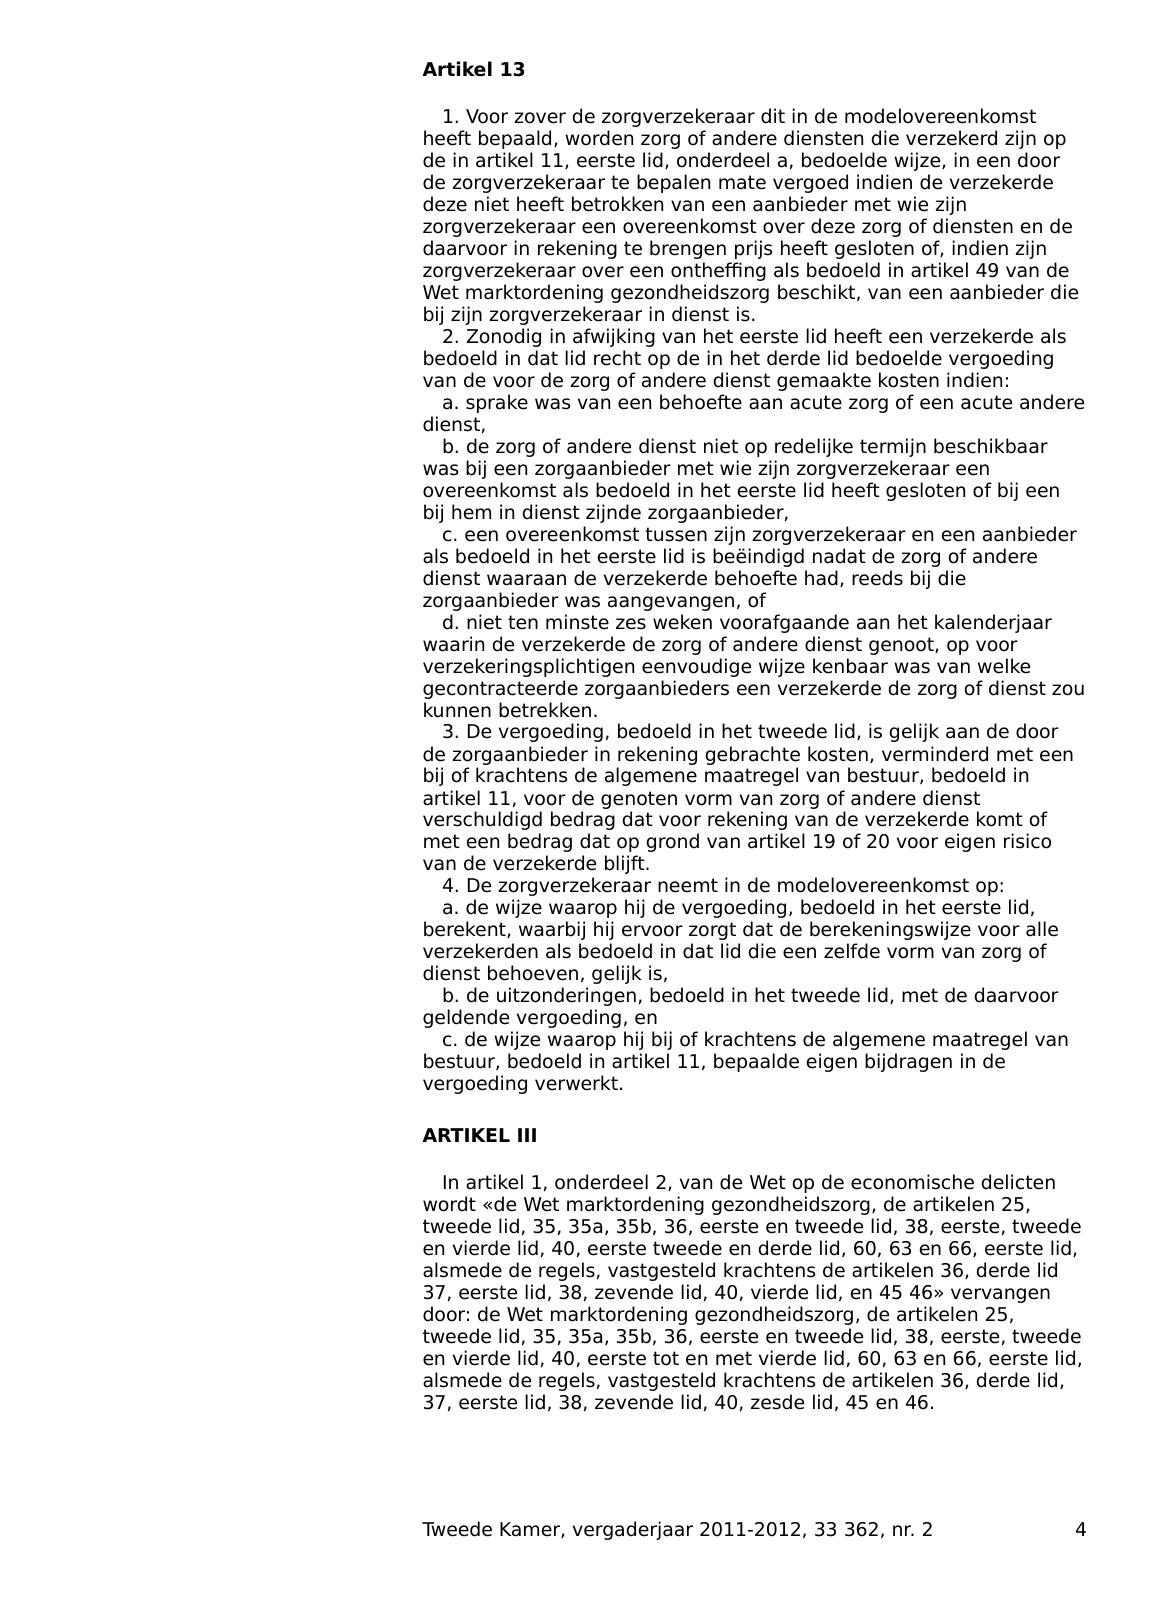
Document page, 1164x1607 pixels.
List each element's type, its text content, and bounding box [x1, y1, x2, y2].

text b. de zorg of andere dienst niet op redelijke termijn beschikbaar was bij een zorgaanbieder met wie zijn zorgverzekeraar een overeenkomst als bedoeld in het eerste lid heeft gesloten of bij een bij hem in dienst zijnde zorgaanbieder, [422, 436, 1087, 524]
subtitle ARTIKEL III [422, 1125, 1087, 1147]
text b. de uitzonderingen, bedoeld in het tweede lid, met de daarvoor geldende vergoeding, en [422, 985, 1087, 1029]
text c. de wijze waarop hij bij of krachtens de algemene maatregel van bestuur, bedoeld in artikel 11, bepaalde eigen bijdragen in de vergoeding verwerkt. [422, 1029, 1087, 1095]
text 2. Zonodig in afwijking van het eerste lid heeft een verzekerde als bedoeld in dat lid recht op de in het derde lid bedoelde vergoeding van de voor de zorg of andere dienst gemaakte kosten indien: [422, 326, 1087, 392]
text 1. Voor zover de zorgverzekeraar dit in de modelovereenkomst heeft bepaald, worden zorg of andere diensten die verzekerd zijn op de in artikel 11, eerste lid, onderdeel a, bedoelde wijze, in een door de zorgverzekeraar te bepalen mate vergoed indien de verzekerde deze niet heeft betrokken van een aanbieder met wie zijn zorgverzekeraar een overeenkomst over deze zorg of diensten en de daarvoor in rekening te brengen prijs heeft gesloten of, indien zijn zorgverzekeraar over een ontheffing als bedoeld in artikel 49 van de Wet marktordening gezondheidszorg beschikt, van een aanbieder die bij zijn zorgverzekeraar in dienst is. [422, 106, 1087, 326]
text 4. De zorgverzekeraar neemt in de modelovereenkomst op: [422, 875, 1087, 897]
text 3. De vergoeding, bedoeld in het tweede lid, is gelijk aan de door de zorgaanbieder in rekening gebrachte kosten, verminderd met een bij of krachtens de algemene maatregel van bestuur, bedoeld in artikel 11, voor de genoten vorm van zorg of andere dienst verschuldigd bedrag dat voor rekening van de verzekerde komt of met een bedrag dat op grond van artikel 19 of 20 voor eigen risico van de verzekerde blijft. [422, 721, 1087, 875]
subtitle Artikel 13 [422, 59, 1087, 81]
text a. sprake was van een behoefte aan acute zorg of een acute andere dienst, [422, 392, 1087, 436]
text a. de wijze waarop hij de vergoeding, bedoeld in het eerste lid, berekent, waarbij hij ervoor zorgt dat de berekeningswijze voor alle verzekerden als bedoeld in dat lid die een zelfde vorm van zorg of dienst behoeven, gelijk is, [422, 897, 1087, 985]
text d. niet ten minste zes weken voorafgaande aan het kalenderjaar waarin de verzekerde de zorg of andere dienst genoot, op voor verzekeringsplichtigen eenvoudige wijze kenbaar was van welke gecontracteerde zorgaanbieders een verzekerde de zorg of dienst zou kunnen betrekken. [422, 612, 1087, 721]
text c. een overeenkomst tussen zijn zorgverzekeraar en een aanbieder als bedoeld in het eerste lid is beëindigd nadat de zorg of andere dienst waaraan de verzekerde behoefte had, reeds bij die zorgaanbieder was aangevangen, of [422, 524, 1087, 612]
text In artikel 1, onderdeel 2, van de Wet op de economische delicten wordt «de Wet marktordening gezondheidszorg, de artikelen 25, tweede lid, 35, 35a, 35b, 36, eerste en tweede lid, 38, eerste, tweede en vierde lid, 40, eerste tweede en derde lid, 60, 63 en 66, eerste lid, alsmede de regels, vastgesteld krachtens de artikelen 36, derde lid 37, eerste lid, 38, zevende lid, 40, vierde lid, en 45 46» vervangen door: de Wet marktordening gezondheidszorg, de artikelen 25, tweede lid, 35, 35a, 35b, 36, eerste en tweede lid, 38, eerste, tweede en vierde lid, 40, eerste tot en met vierde lid, 60, 63 en 66, eerste lid, alsmede de regels, vastgesteld krachtens de artikelen 36, derde lid, 37, eerste lid, 38, zevende lid, 40, zesde lid, 45 en 46. [422, 1172, 1087, 1414]
